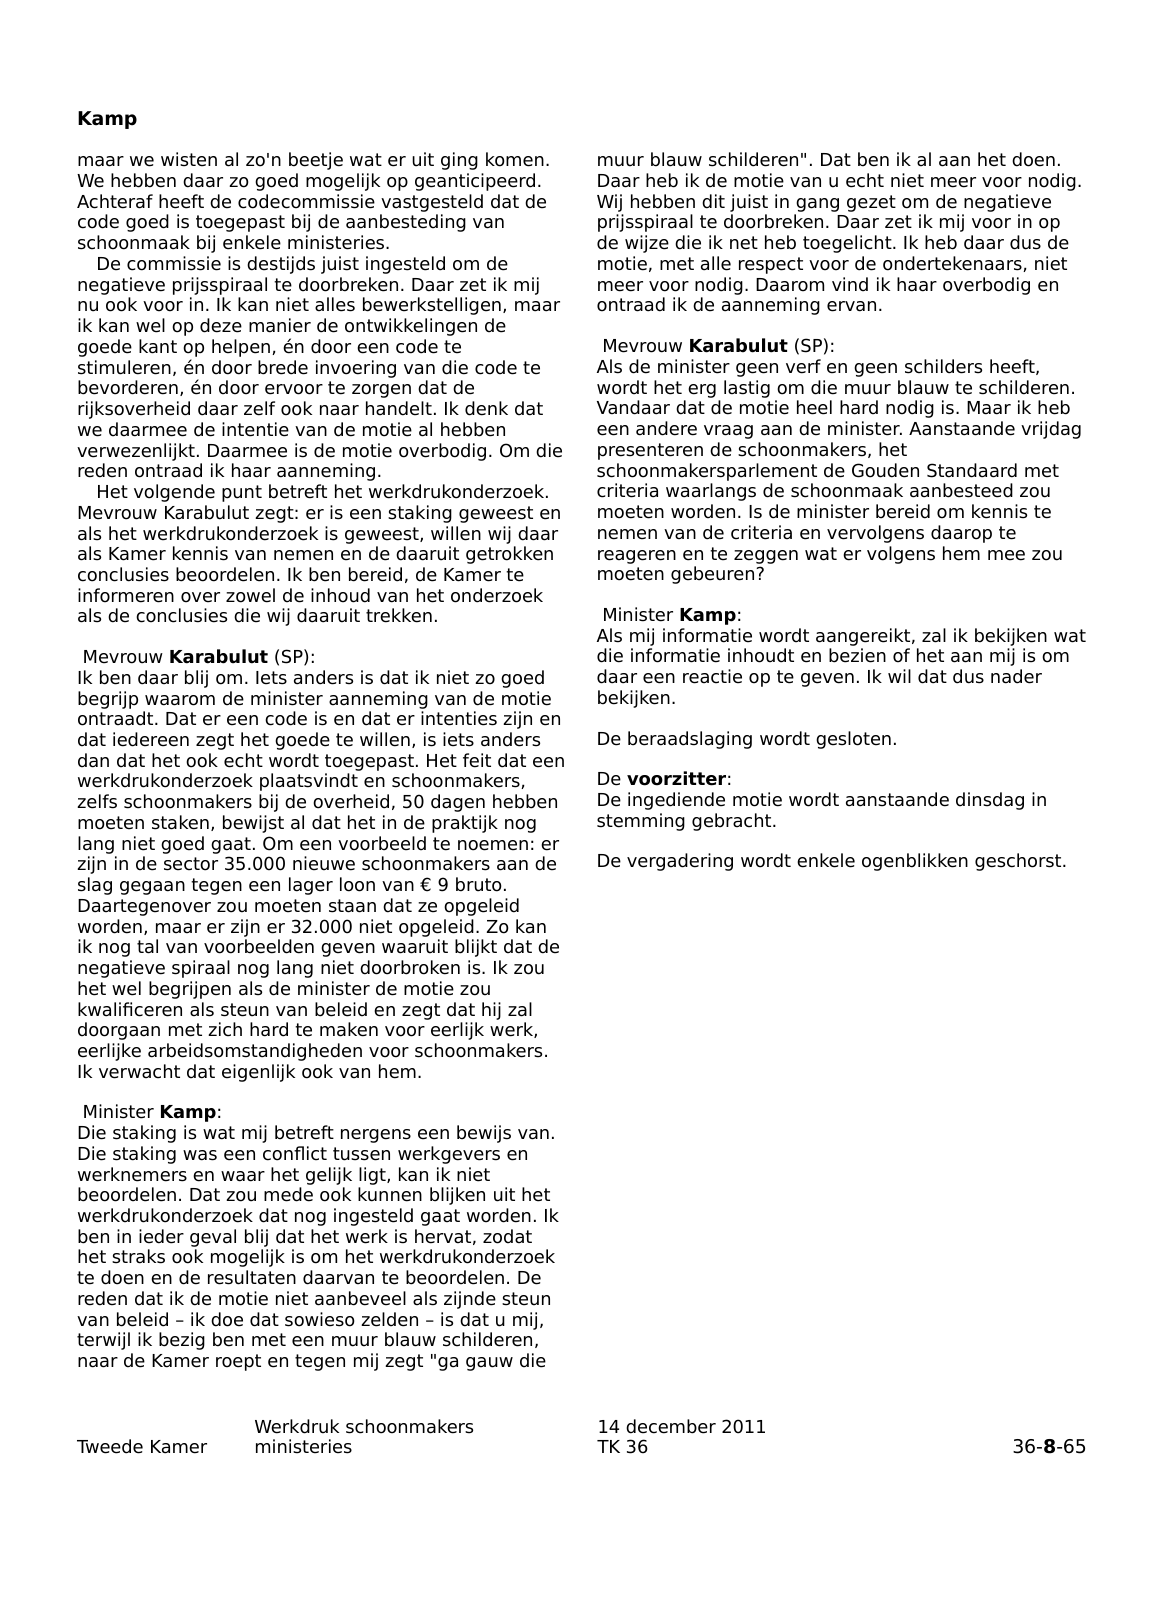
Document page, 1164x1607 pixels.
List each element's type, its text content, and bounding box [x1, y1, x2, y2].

text Mevrouw Karabulut (SP): [77, 647, 567, 668]
text De voorzitter: [596, 769, 1087, 790]
text De vergadering wordt enkele ogenblikken geschorst. [596, 851, 1087, 872]
text Ik ben daar blij om. Iets anders is dat ik niet zo goed begrijp waarom de minister aanneming van de motie ontraadt. Dat er een code is en dat er intenties zijn en dat iedereen zegt het goede te willen, is iets anders dan dat het ook echt wordt toegepast. Het feit dat een werkdrukonderzoek plaatsvindt en schoonmakers, zelfs schoonmakers bij de overheid, 50 dagen hebben moeten staken, bewijst al dat het in de praktijk nog lang niet goed gaat. Om een voorbeeld te noemen: er zijn in de sector 35.000 nieuwe schoonmakers aan de slag gegaan tegen een lager loon van € 9 bruto. Daartegenover zou moeten staan dat ze opgeleid worden, maar er zijn er 32.000 niet opgeleid. Zo kan ik nog tal van voorbeelden geven waaruit blijkt dat de negatieve spiraal nog lang niet doorbroken is. Ik zou het wel begrijpen als de minister de motie zou kwalificeren als steun van beleid en zegt dat hij zal doorgaan met zich hard te maken voor eerlijk werk, eerlijke arbeidsomstandigheden voor schoonmakers. Ik verwacht dat eigenlijk ook van hem. [77, 668, 567, 1082]
text De beraadslaging wordt gesloten. [596, 728, 1087, 749]
text Mevrouw Karabulut (SP): [596, 336, 1087, 357]
text Als de minister geen verf en geen schilders heeft, wordt het erg lastig om die muur blauw te schilderen. Vandaar dat de motie heel hard nodig is. Maar ik heb een andere vraag aan de minister. Aanstaande vrijdag presenteren de schoonmakers, het schoonmakersparlement de Gouden Standaard met criteria waarlangs de schoonmaak aanbesteed zou moeten worden. Is de minister bereid om kennis te nemen van de criteria en vervolgens daarop te reageren en te zeggen wat er volgens hem mee zou moeten gebeuren? [596, 357, 1087, 585]
text maar we wisten al zo'n beetje wat er uit ging komen. We hebben daar zo goed mogelijk op geanticipeerd. Achteraf heeft de codecommissie vastgesteld dat de code goed is toegepast bij de aanbesteding van schoonmaak bij enkele ministeries. [77, 150, 567, 254]
text Minister Kamp: [596, 605, 1087, 626]
text Minister Kamp: [77, 1102, 567, 1123]
text Het volgende punt betreft het werkdrukonderzoek. Mevrouw Karabulut zegt: er is een staking geweest en als het werkdrukonderzoek is geweest, willen wij daar als Kamer kennis van nemen en de daaruit getrokken conclusies beoordelen. Ik ben bereid, de Kamer te informeren over zowel de inhoud van het onderzoek als de conclusies die wij daaruit trekken. [77, 482, 567, 627]
text Die staking is wat mij betreft nergens een bewijs van. Die staking was een conflict tussen werkgevers en werknemers en waar het gelijk ligt, kan ik niet beoordelen. Dat zou mede ook kunnen blijken uit het werkdrukonderzoek dat nog ingesteld gaat worden. Ik ben in ieder geval blij dat het werk is hervat, zodat het straks ook mogelijk is om het werkdrukonderzoek te doen en de resultaten daarvan te beoordelen. De reden dat ik de motie niet aanbeveel als zijnde steun van beleid – ik doe dat sowieso zelden – is dat u mij, terwijl ik bezig ben met een muur blauw schilderen, naar de Kamer roept en tegen mij zegt "ga gauw die [77, 1123, 567, 1372]
text De ingediende motie wordt aanstaande dinsdag in stemming gebracht. [596, 790, 1087, 831]
text Als mij informatie wordt aangereikt, zal ik bekijken wat die informatie inhoudt en bezien of het aan mij is om daar een reactie op te geven. Ik wil dat dus nader bekijken. [596, 626, 1087, 708]
text muur blauw schilderen". Dat ben ik al aan het doen. Daar heb ik de motie van u echt niet meer voor nodig. Wij hebben dit juist in gang gezet om de negatieve prijsspiraal te doorbreken. Daar zet ik mij voor in op de wijze die ik net heb toegelicht. Ik heb daar dus de motie, met alle respect voor de ondertekenaars, niet meer voor nodig. Daarom vind ik haar overbodig en ontraad ik de aanneming ervan. [596, 150, 1087, 316]
text De commissie is destijds juist ingesteld om de negatieve prijsspiraal te doorbreken. Daar zet ik mij nu ook voor in. Ik kan niet alles bewerkstelligen, maar ik kan wel op deze manier de ontwikkelingen de goede kant op helpen, én door een code te stimuleren, én door brede invoering van die code te bevorderen, én door ervoor te zorgen dat de rijksoverheid daar zelf ook naar handelt. Ik denk dat we daarmee de intentie van de motie al hebben verwezenlijkt. Daarmee is de motie overbodig. Om die reden ontraad ik haar aanneming. [77, 254, 567, 482]
